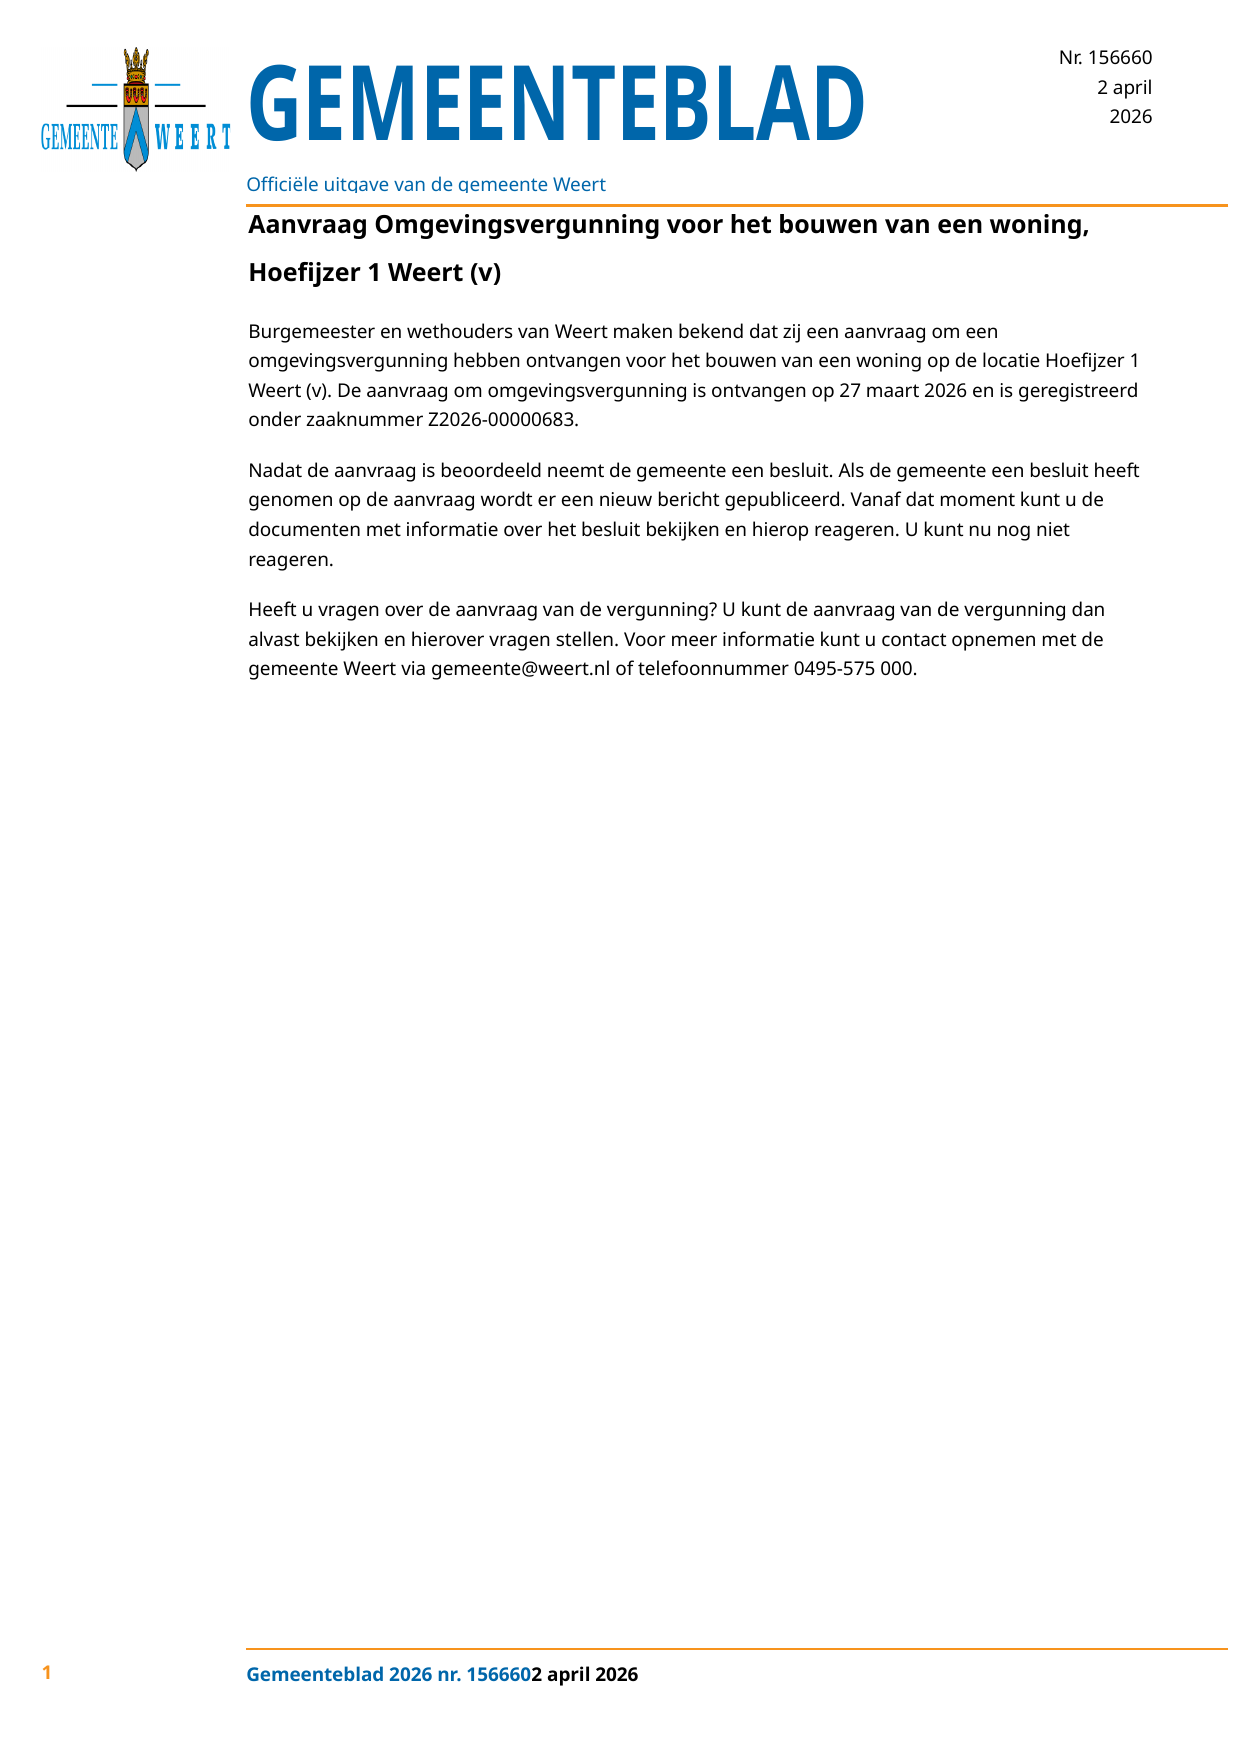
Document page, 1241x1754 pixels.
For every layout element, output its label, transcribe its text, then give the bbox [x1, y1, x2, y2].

text Burgemeester en wethouders van Weert maken bekend dat zij een aanvraag om een omgevingsvergunning hebben ontvangen voor het bouwen van een woning op de locatie Hoefijzer 1 Weert (v). De aanvraag om omgevingsvergunning is ontvangen op 27 maart 2026 en is geregistreerd onder zaaknummer Z2026-00000683. [248, 318, 1152, 432]
text Heeft u vragen over de aanvraag van de vergunning? U kunt de aanvraag van de vergunning dan alvast bekijken en hierover vragen stellen. Voor meer informatie kunt u contact opnemen met de gemeente Weert via gemeente@weert.nl of telefoonnummer 0495-575 000. [248, 596, 1152, 681]
text Aanvraag Omgevingsvergunning voor het bouwen van een woning, Hoefijzer 1 Weert (v) [248, 207, 1152, 288]
picture [41, 47, 231, 172]
text Nadat de aanvraag is beoordeeld neemt de gemeente een besluit. Als de gemeente een besluit heeft genomen op de aanvraag wordt er een nieuw bericht gepubliceerd. Vanaf dat moment kunt u de documenten met informatie over het besluit bekijken en hierop reageren. U kunt nu nog niet reageren. [248, 457, 1152, 572]
